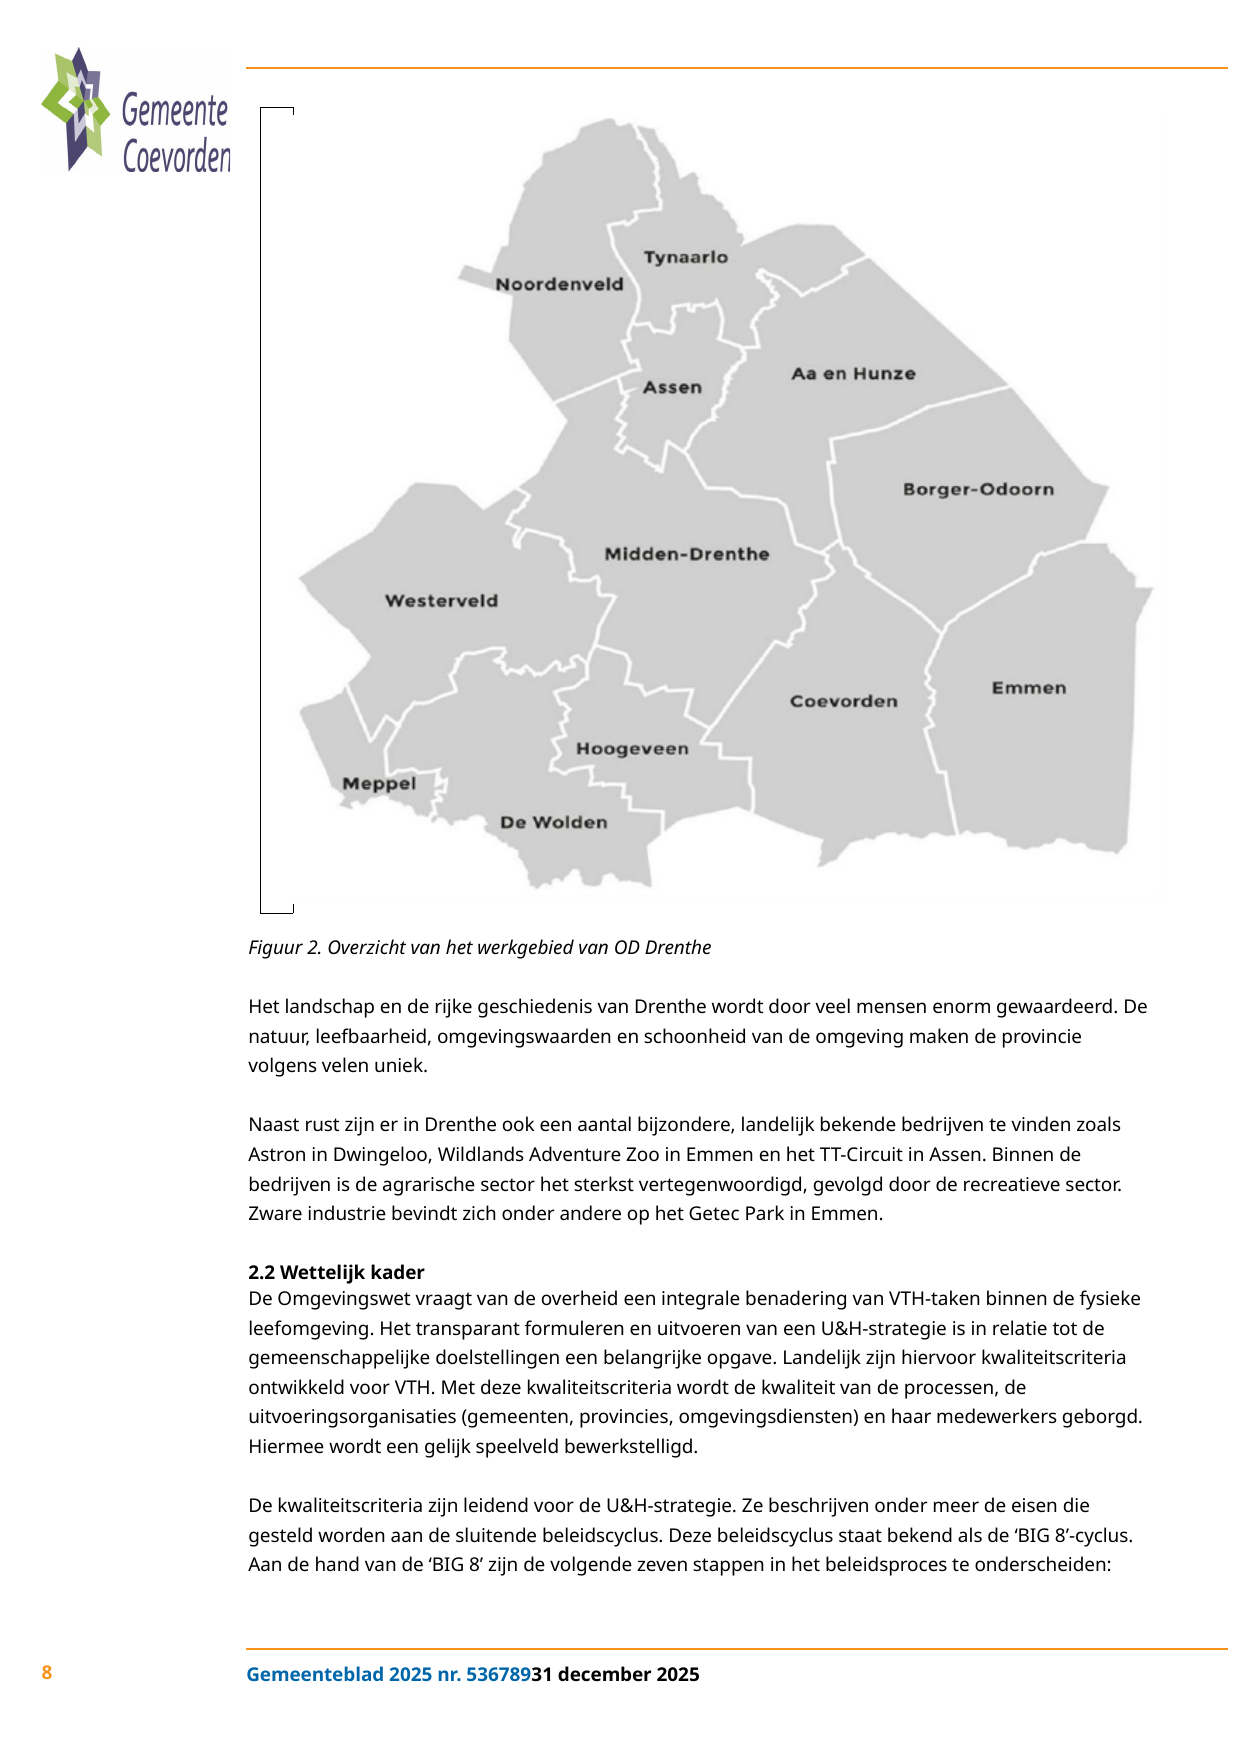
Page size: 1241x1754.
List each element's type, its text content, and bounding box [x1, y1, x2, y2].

text Naast rust zijn er in Drenthe ook een aantal bijzondere, landelijk bekende bedrijven te vinden zoals Astron in Dwingeloo, Wildlands Adventure Zoo in Emmen en het TT-Circuit in Assen. Binnen de bedrijven is de agrarische sector het sterkst vertegenwoordigd, gevolgd door de recreatieve sector. Zware industrie bevindt zich onder andere op het Getec Park in Emmen. [248, 1112, 1152, 1226]
picture [268, 115, 1173, 904]
text 2.2 Wettelijk kader [248, 1259, 1152, 1285]
picture [41, 47, 231, 172]
text De Omgevingswet vraagt van de overheid een integrale benadering van VTH-taken binnen de fysieke leefomgeving. Het transparant formuleren en uitvoeren van een U&H-strategie is in relatie tot de gemeenschappelijke doelstellingen een belangrijke opgave. Landelijk zijn hiervoor kwaliteitscriteria ontwikkeld voor VTH. Met deze kwaliteitscriteria wordt de kwaliteit van de processen, de uitvoeringsorganisaties (gemeenten, provincies, omgevingsdiensten) en haar medewerkers geborgd. Hiermee wordt een gelijk speelveld bewerkstelligd. [248, 1285, 1152, 1459]
text De kwaliteitscriteria zijn leidend voor de U&H-strategie. Ze beschrijven onder meer de eisen die gesteld worden aan de sluitende beleidscyclus. Deze beleidscyclus staat bekend als de ‘BIG 8’-cyclus. Aan de hand van de ‘BIG 8’ zijn de volgende zeven stappen in het beleidsproces te onderscheiden: [248, 1492, 1152, 1577]
text Het landschap en de rijke geschiedenis van Drenthe wordt door veel mensen enorm gewaardeerd. De natuur, leefbaarheid, omgevingswaarden en schoonheid van de omgeving maken de provincie volgens velen uniek. [248, 993, 1152, 1078]
text Figuur 2. Overzicht van het werkgebied van OD Drenthe [248, 934, 1152, 960]
